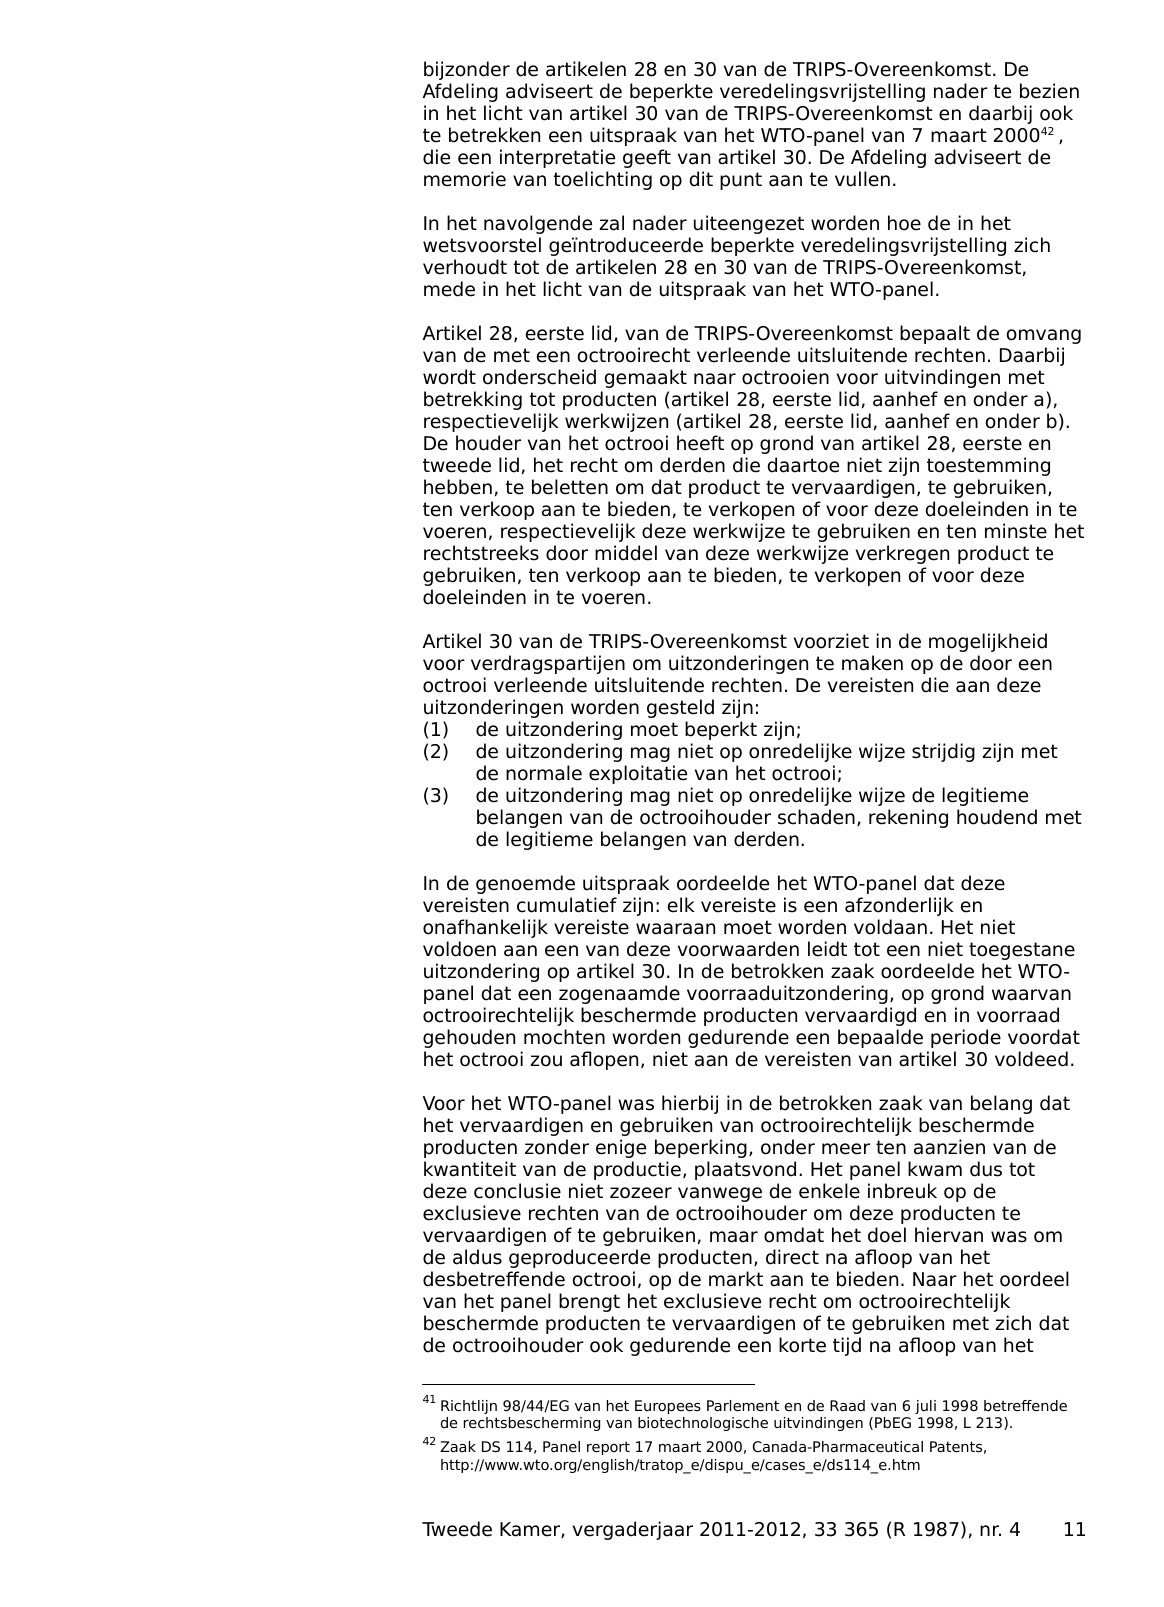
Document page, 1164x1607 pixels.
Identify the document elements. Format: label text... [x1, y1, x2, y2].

text In het navolgende zal nader uiteengezet worden hoe de in het wetsvoorstel geïntroduceerde beperkte veredelingsvrijstelling zich verhoudt tot de artikelen 28 en 30 van de TRIPS-Overeenkomst, mede in het licht van de uitspraak van het WTO-panel. [422, 213, 1087, 301]
text (3) de uitzondering mag niet op onredelijke wijze de legitieme belangen van de octrooihouder schaden, rekening houdend met de legitieme belangen van derden. [422, 785, 1087, 851]
text Richtlijn 98/44/EG van het Europees Parlement en de Raad van 6 juli 1998 betreffende de rechtsbescherming van biotechnologische uitvindingen (PbEG 1998, L 213). [422, 1393, 1087, 1432]
text Voor het WTO-panel was hierbij in de betrokken zaak van belang dat het vervaardigen en gebruiken van octrooirechtelijk beschermde producten zonder enige beperking, onder meer ten aanzien van de kwantiteit van de productie, plaatsvond. Het panel kwam dus tot deze conclusie niet zozeer vanwege de enkele inbreuk op de exclusieve rechten van de octrooihouder om deze producten te vervaardigen of te gebruiken, maar omdat het doel hiervan was om de aldus geproduceerde producten, direct na afloop van het desbetreffende octrooi, op de markt aan te bieden. Naar het oordeel van het panel brengt het exclusieve recht om octrooirechtelijk beschermde producten te vervaardigen of te gebruiken met zich dat de octrooihouder ook gedurende een korte tijd na afloop van het [422, 1093, 1087, 1357]
text Artikel 30 van de TRIPS-Overeenkomst voorziet in de mogelijkheid voor verdragspartijen om uitzonderingen te maken op de door een octrooi verleende uitsluitende rechten. De vereisten die aan deze uitzonderingen worden gesteld zijn: [422, 631, 1087, 719]
text (1) de uitzondering moet beperkt zijn; [422, 719, 1087, 741]
text In de genoemde uitspraak oordeelde het WTO-panel dat deze vereisten cumulatief zijn: elk vereiste is een afzonderlijk en onafhankelijk vereiste waaraan moet worden voldaan. Het niet voldoen aan een van deze voorwaarden leidt tot een niet toegestane uitzondering op artikel 30. In de betrokken zaak oordeelde het WTO-panel dat een zogenaamde voorraaduitzondering, op grond waarvan octrooirechtelijk beschermde producten vervaardigd en in voorraad gehouden mochten worden gedurende een bepaalde periode voordat het octrooi zou aflopen, niet aan de vereisten van artikel 30 voldeed. [422, 873, 1087, 1071]
text Artikel 28, eerste lid, van de TRIPS-Overeenkomst bepaalt de omvang van de met een octrooirecht verleende uitsluitende rechten. Daarbij wordt onderscheid gemaakt naar octrooien voor uitvindingen met betrekking tot producten (artikel 28, eerste lid, aanhef en onder a), respectievelijk werkwijzen (artikel 28, eerste lid, aanhef en onder b). De houder van het octrooi heeft op grond van artikel 28, eerste en tweede lid, het recht om derden die daartoe niet zijn toestemming hebben, te beletten om dat product te vervaardigen, te gebruiken, ten verkoop aan te bieden, te verkopen of voor deze doeleinden in te voeren, respectievelijk deze werkwijze te gebruiken en ten minste het rechtstreeks door middel van deze werkwijze verkregen product te gebruiken, ten verkoop aan te bieden, te verkopen of voor deze doeleinden in te voeren. [422, 323, 1087, 609]
text Zaak DS 114, Panel report 17 maart 2000, Canada-Pharmaceutical Patents, http://www.wto.org/english/tratop_e/dispu_e/cases_e/ds114_e.htm [422, 1435, 1087, 1474]
text bijzonder de artikelen 28 en 30 van de TRIPS-Overeenkomst. De Afdeling adviseert de beperkte veredelingsvrijstelling nader te bezien in het licht van artikel 30 van de TRIPS-Overeenkomst en daarbij ook te betrekken een uitspraak van het WTO-panel van 7 maart 2000, die een interpretatie geeft van artikel 30. De Afdeling adviseert de memorie van toelichting op dit punt aan te vullen. [422, 59, 1087, 191]
text (2) de uitzondering mag niet op onredelijke wijze strijdig zijn met de normale exploitatie van het octrooi; [422, 741, 1087, 785]
